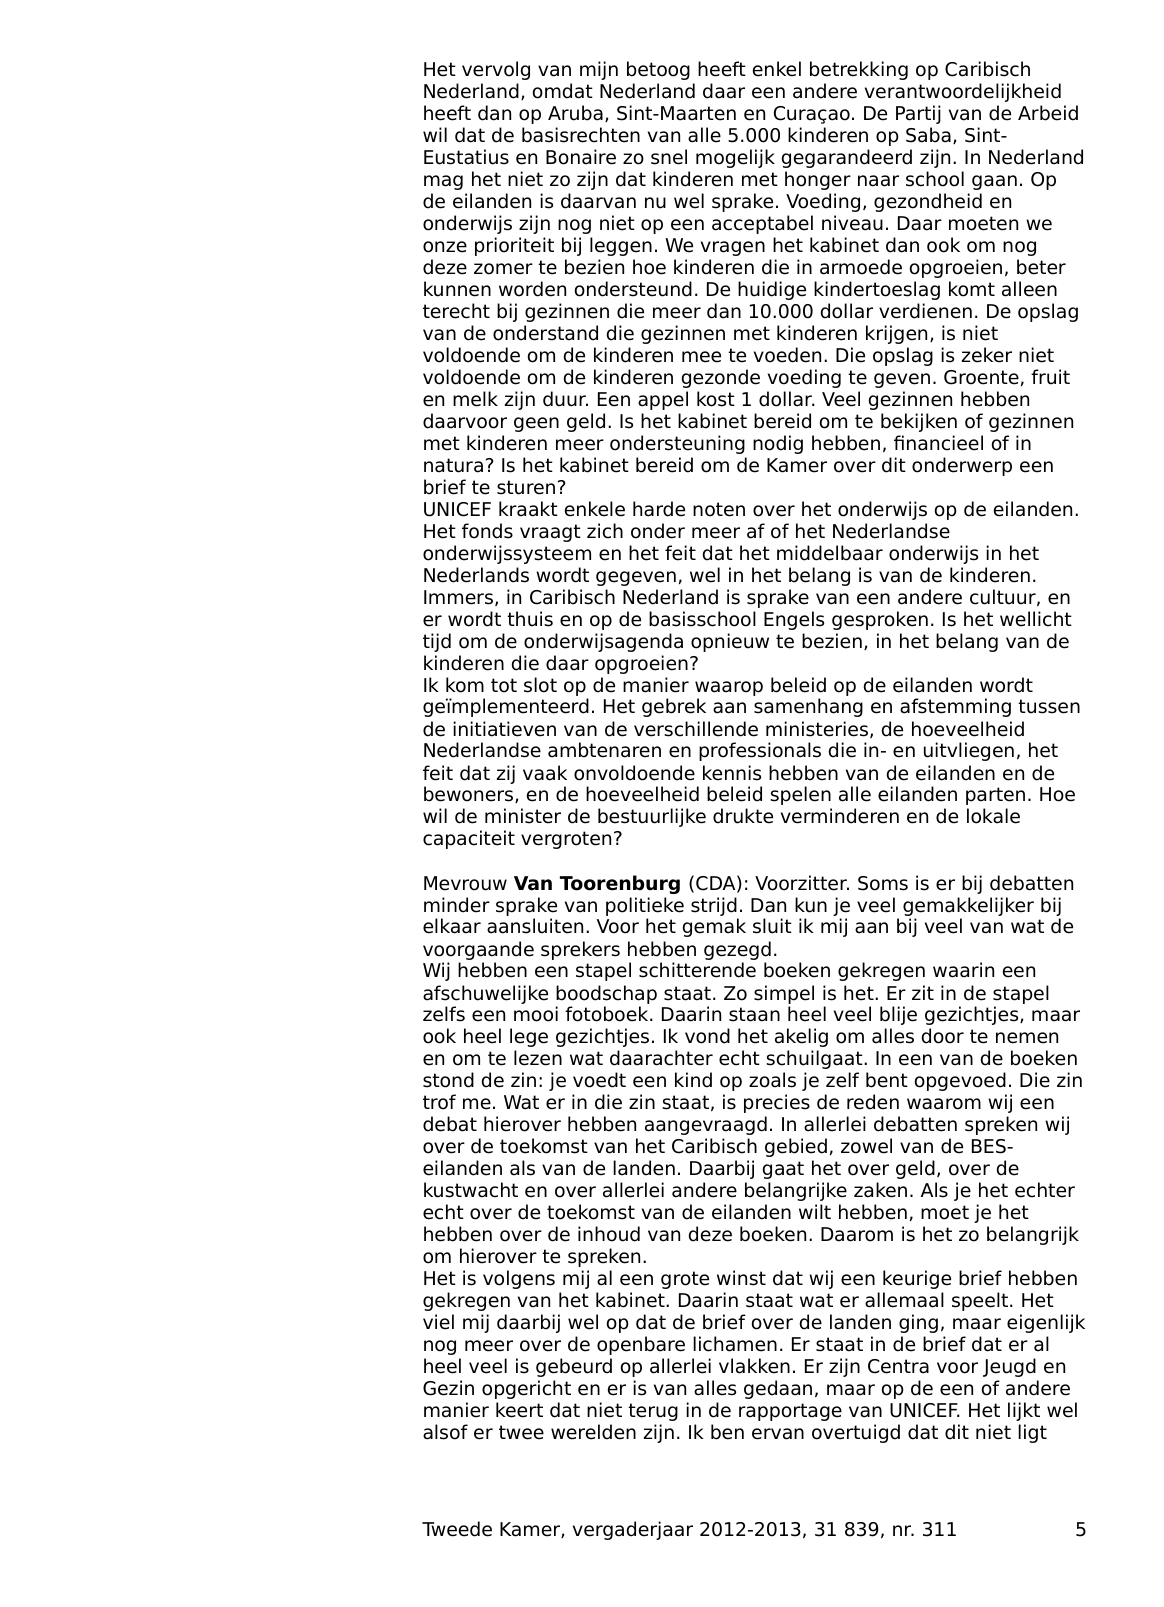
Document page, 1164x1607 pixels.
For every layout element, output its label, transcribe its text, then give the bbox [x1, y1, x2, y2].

text Ik kom tot slot op de manier waarop beleid op de eilanden wordt geïmplementeerd. Het gebrek aan samenhang en afstemming tussen de initiatieven van de verschillende ministeries, de hoeveelheid Nederlandse ambtenaren en professionals die in- en uitvliegen, het feit dat zij vaak onvoldoende kennis hebben van de eilanden en de bewoners, en de hoeveelheid beleid spelen alle eilanden parten. Hoe wil de minister de bestuurlijke drukte verminderen en de lokale capaciteit vergroten? [422, 674, 1087, 850]
text Mevrouw Van Toorenburg (CDA): Voorzitter. Soms is er bij debatten minder sprake van politieke strijd. Dan kun je veel gemakkelijker bij elkaar aansluiten. Voor het gemak sluit ik mij aan bij veel van wat de voorgaande sprekers hebben gezegd. [422, 872, 1087, 960]
text Het vervolg van mijn betoog heeft enkel betrekking op Caribisch Nederland, omdat Nederland daar een andere verantwoordelijkheid heeft dan op Aruba, Sint-Maarten en Curaçao. De Partij van de Arbeid wil dat de basisrechten van alle 5.000 kinderen op Saba, Sint-Eustatius en Bonaire zo snel mogelijk gegarandeerd zijn. In Nederland mag het niet zo zijn dat kinderen met honger naar school gaan. Op de eilanden is daarvan nu wel sprake. Voeding, gezondheid en onderwijs zijn nog niet op een acceptabel niveau. Daar moeten we onze prioriteit bij leggen. We vragen het kabinet dan ook om nog deze zomer te bezien hoe kinderen die in armoede opgroeien, beter kunnen worden ondersteund. De huidige kindertoeslag komt alleen terecht bij gezinnen die meer dan 10.000 dollar verdienen. De opslag van de onderstand die gezinnen met kinderen krijgen, is niet voldoende om de kinderen mee te voeden. Die opslag is zeker niet voldoende om de kinderen gezonde voeding te geven. Groente, fruit en melk zijn duur. Een appel kost 1 dollar. Veel gezinnen hebben daarvoor geen geld. Is het kabinet bereid om te bekijken of gezinnen met kinderen meer ondersteuning nodig hebben, financieel of in natura? Is het kabinet bereid om de Kamer over dit onderwerp een brief te sturen? [422, 59, 1087, 499]
text Het is volgens mij al een grote winst dat wij een keurige brief hebben gekregen van het kabinet. Daarin staat wat er allemaal speelt. Het viel mij daarbij wel op dat de brief over de landen ging, maar eigenlijk nog meer over de openbare lichamen. Er staat in de brief dat er al heel veel is gebeurd op allerlei vlakken. Er zijn Centra voor Jeugd en Gezin opgericht en er is van alles gedaan, maar op de een of andere manier keert dat niet terug in de rapportage van UNICEF. Het lijkt wel alsof er twee werelden zijn. Ik ben ervan overtuigd dat dit niet ligt [422, 1268, 1087, 1444]
text Wij hebben een stapel schitterende boeken gekregen waarin een afschuwelijke boodschap staat. Zo simpel is het. Er zit in de stapel zelfs een mooi fotoboek. Daarin staan heel veel blije gezichtjes, maar ook heel lege gezichtjes. Ik vond het akelig om alles door te nemen en om te lezen wat daarachter echt schuilgaat. In een van de boeken stond de zin: je voedt een kind op zoals je zelf bent opgevoed. Die zin trof me. Wat er in die zin staat, is precies de reden waarom wij een debat hierover hebben aangevraagd. In allerlei debatten spreken wij over de toekomst van het Caribisch gebied, zowel van de BES-eilanden als van de landen. Daarbij gaat het over geld, over de kustwacht en over allerlei andere belangrijke zaken. Als je het echter echt over de toekomst van de eilanden wilt hebben, moet je het hebben over de inhoud van deze boeken. Daarom is het zo belangrijk om hierover te spreken. [422, 960, 1087, 1268]
text UNICEF kraakt enkele harde noten over het onderwijs op de eilanden. Het fonds vraagt zich onder meer af of het Nederlandse onderwijssysteem en het feit dat het middelbaar onderwijs in het Nederlands wordt gegeven, wel in het belang is van de kinderen. Immers, in Caribisch Nederland is sprake van een andere cultuur, en er wordt thuis en op de basisschool Engels gesproken. Is het wellicht tijd om de onderwijsagenda opnieuw te bezien, in het belang van de kinderen die daar opgroeien? [422, 499, 1087, 674]
